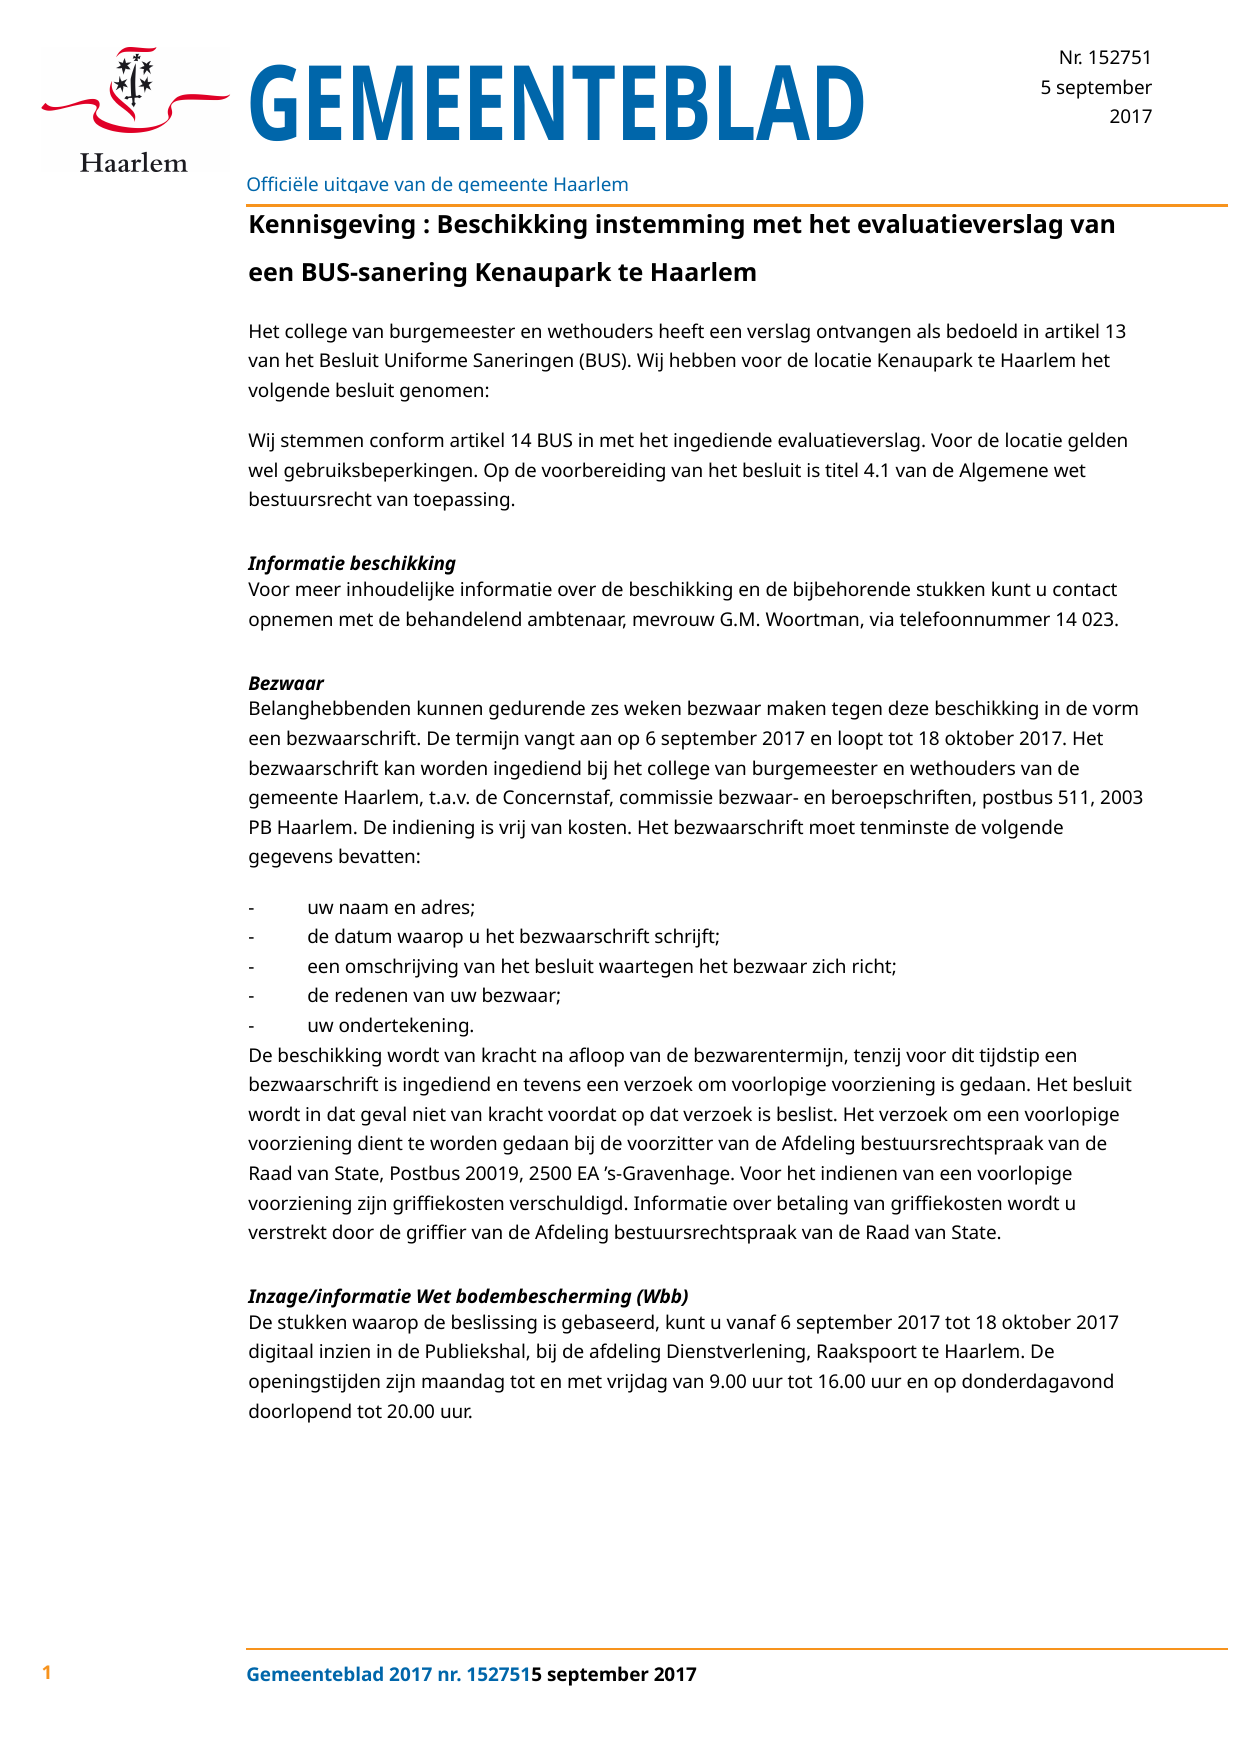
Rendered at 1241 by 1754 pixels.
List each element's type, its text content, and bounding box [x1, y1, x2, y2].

text Het college van burgemeester en wethouders heeft een verslag ontvangen als bedoeld in artikel 13 van het Besluit Uniforme Saneringen (BUS). Wij hebben voor de locatie Kenaupark te Haarlem het volgende besluit genomen: [248, 318, 1152, 403]
text Inzage/informatie Wet bodembescherming (Wbb) [248, 1283, 1152, 1309]
text Belanghebbenden kunnen gedurende zes weken bezwaar maken tegen deze beschikking in de vorm een bezwaarschrift. De termijn vangt aan op 6 september 2017 en loopt tot 18 oktober 2017. Het bezwaarschrift kan worden ingediend bij het college van burgemeester en wethouders van de gemeente Haarlem, t.a.v. de Concernstaf, commissie bezwaar- en beroepschriften, postbus 511, 2003 PB Haarlem. De indiening is vrij van kosten. Het bezwaarschrift moet tenminste de volgende gegevens bevatten: [248, 696, 1152, 869]
text De beschikking wordt van kracht na afloop van de bezwarentermijn, tenzij voor dit tijdstip een bezwaarschrift is ingediend en tevens een verzoek om voorlopige voorziening is gedaan. Het besluit wordt in dat geval niet van kracht voordat op dat verzoek is beslist. Het verzoek om een voorlopige voorziening dient te worden gedaan bij de voorzitter van de Afdeling bestuursrechtspraak van de Raad van State, Postbus 20019, 2500 EA ’s-Gravenhage. Voor het indienen van een voorlopige voorziening zijn griffiekosten verschuldigd. Informatie over betaling van griffiekosten wordt u verstrekt door de griffier van de Afdeling bestuursrechtspraak van de Raad van State. [248, 1042, 1152, 1245]
text Voor meer inhoudelijke informatie over de beschikking en de bijbehorende stukken kunt u contact opnemen met de behandelend ambtenaar, mevrouw G.M. Woortman, via telefoonnummer 14 023. [248, 576, 1152, 632]
list een omschrijving van het besluit waartegen het bezwaar zich richt; [248, 953, 1152, 979]
text Kennisgeving : Beschikking instemming met het evaluatieverslag van een BUS-sanering Kenaupark te Haarlem [248, 207, 1152, 288]
text De stukken waarop de beslissing is gebaseerd, kunt u vanaf 6 september 2017 tot 18 oktober 2017 digitaal inzien in de Publiekshal, bij de afdeling Dienstverlening, Raakspoort te Haarlem. De openingstijden zijn maandag tot en met vrijdag van 9.00 uur tot 16.00 uur en op donderdagavond doorlopend tot 20.00 uur. [248, 1309, 1152, 1423]
list uw ondertekening. [248, 1012, 1152, 1038]
picture [41, 47, 231, 172]
list de datum waarop u het bezwaarschrift schrijft; [248, 923, 1152, 949]
text Informatie beschikking [248, 551, 1152, 576]
list uw naam en adres; [248, 894, 1152, 920]
text Wij stemmen conform artikel 14 BUS in met het ingediende evaluatieverslag. Voor de locatie gelden wel gebruiksbeperkingen. Op de voorbereiding van het besluit is titel 4.1 van de Algemene wet bestuursrecht van toepassing. [248, 427, 1152, 512]
list de redenen van uw bezwaar; [248, 983, 1152, 1008]
text Bezwaar [248, 670, 1152, 696]
